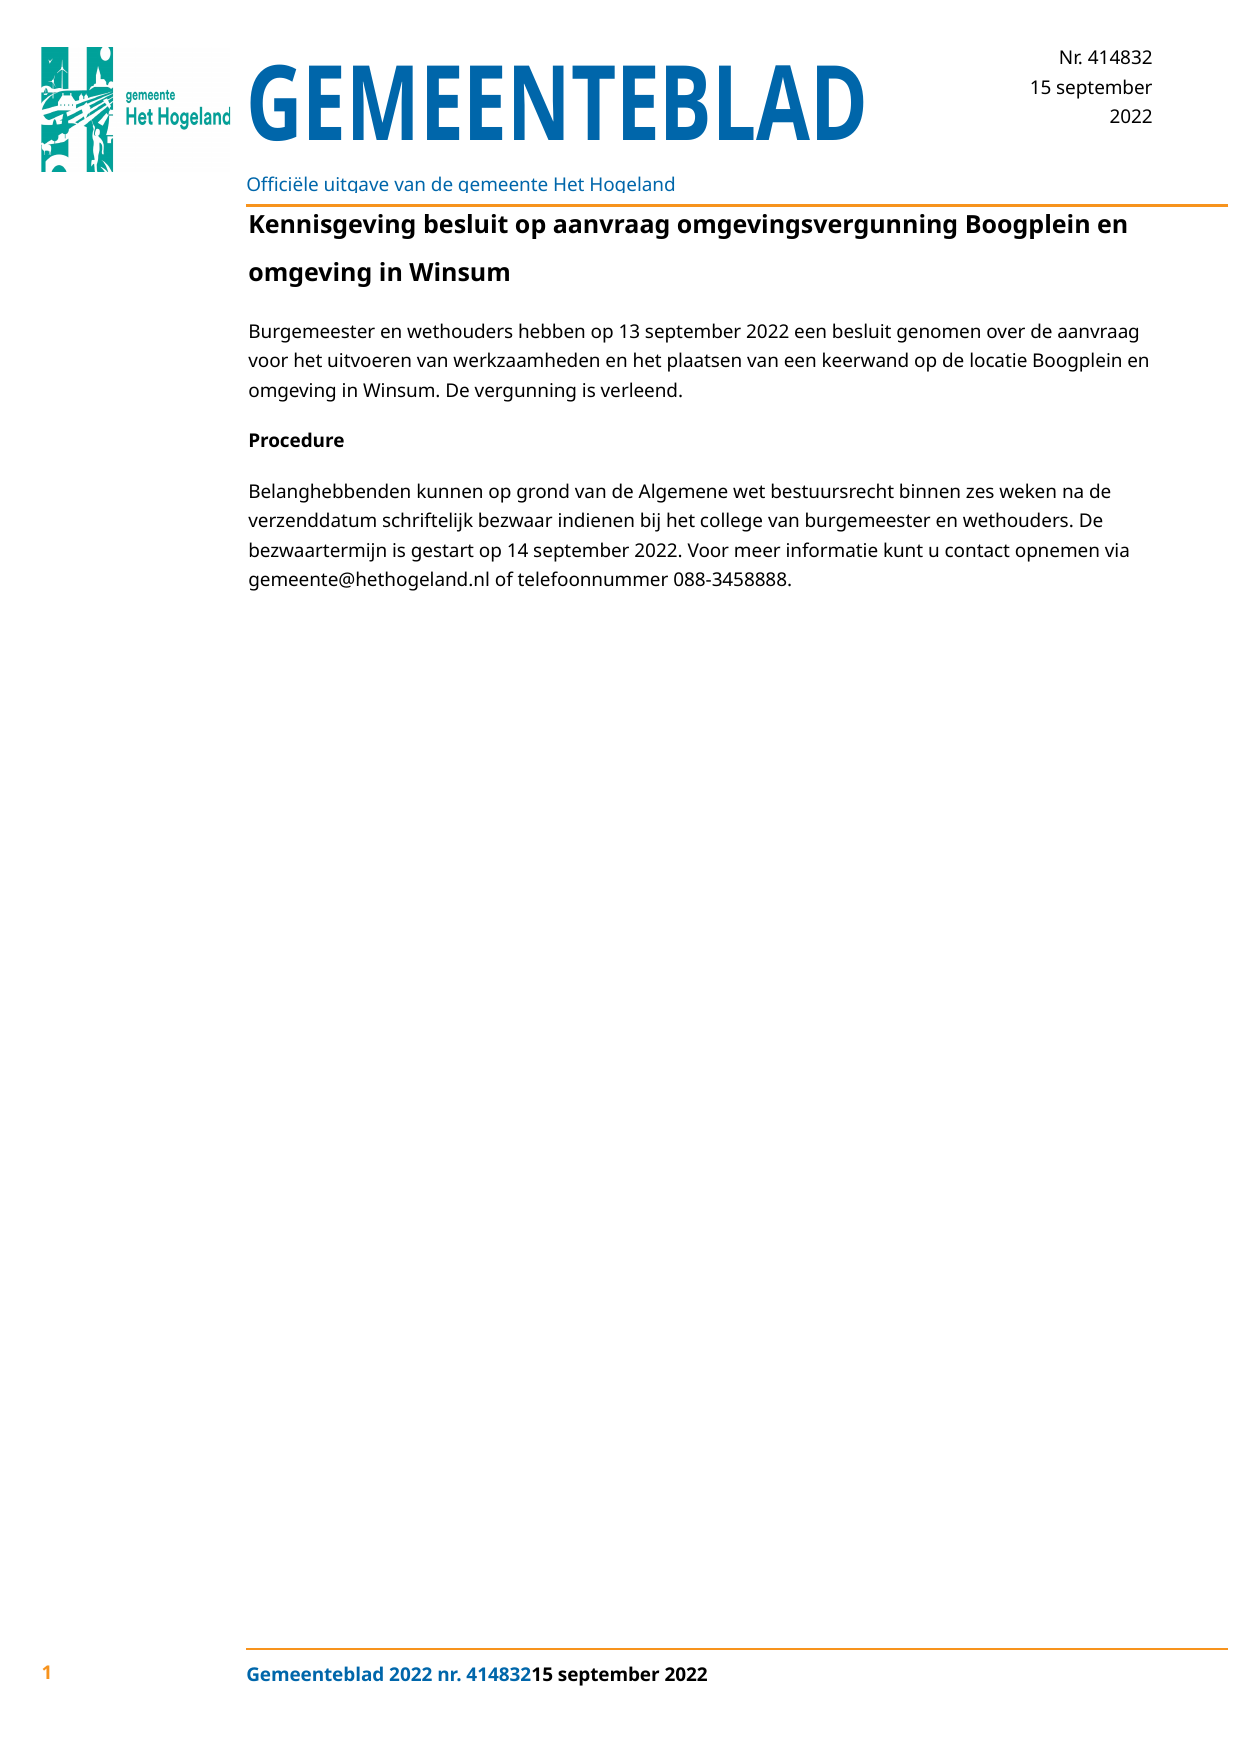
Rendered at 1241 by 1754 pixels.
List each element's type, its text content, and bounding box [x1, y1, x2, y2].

text Procedure [248, 427, 1152, 453]
text Burgemeester en wethouders hebben op 13 september 2022 een besluit genomen over de aanvraag voor het uitvoeren van werkzaamheden en het plaatsen van een keerwand op de locatie Boogplein en omgeving in Winsum. De vergunning is verleend. [248, 318, 1152, 403]
picture [41, 47, 231, 172]
text Belanghebbenden kunnen op grond van de Algemene wet bestuursrecht binnen zes weken na de verzenddatum schriftelijk bezwaar indienen bij het college van burgemeester en wethouders. De bezwaartermijn is gestart op 14 september 2022. Voor meer informatie kunt u contact opnemen via gemeente@hethogeland.nl of telefoonnummer 088-3458888. [248, 478, 1152, 592]
text Kennisgeving besluit op aanvraag omgevingsvergunning Boogplein en omgeving in Winsum [248, 207, 1152, 288]
